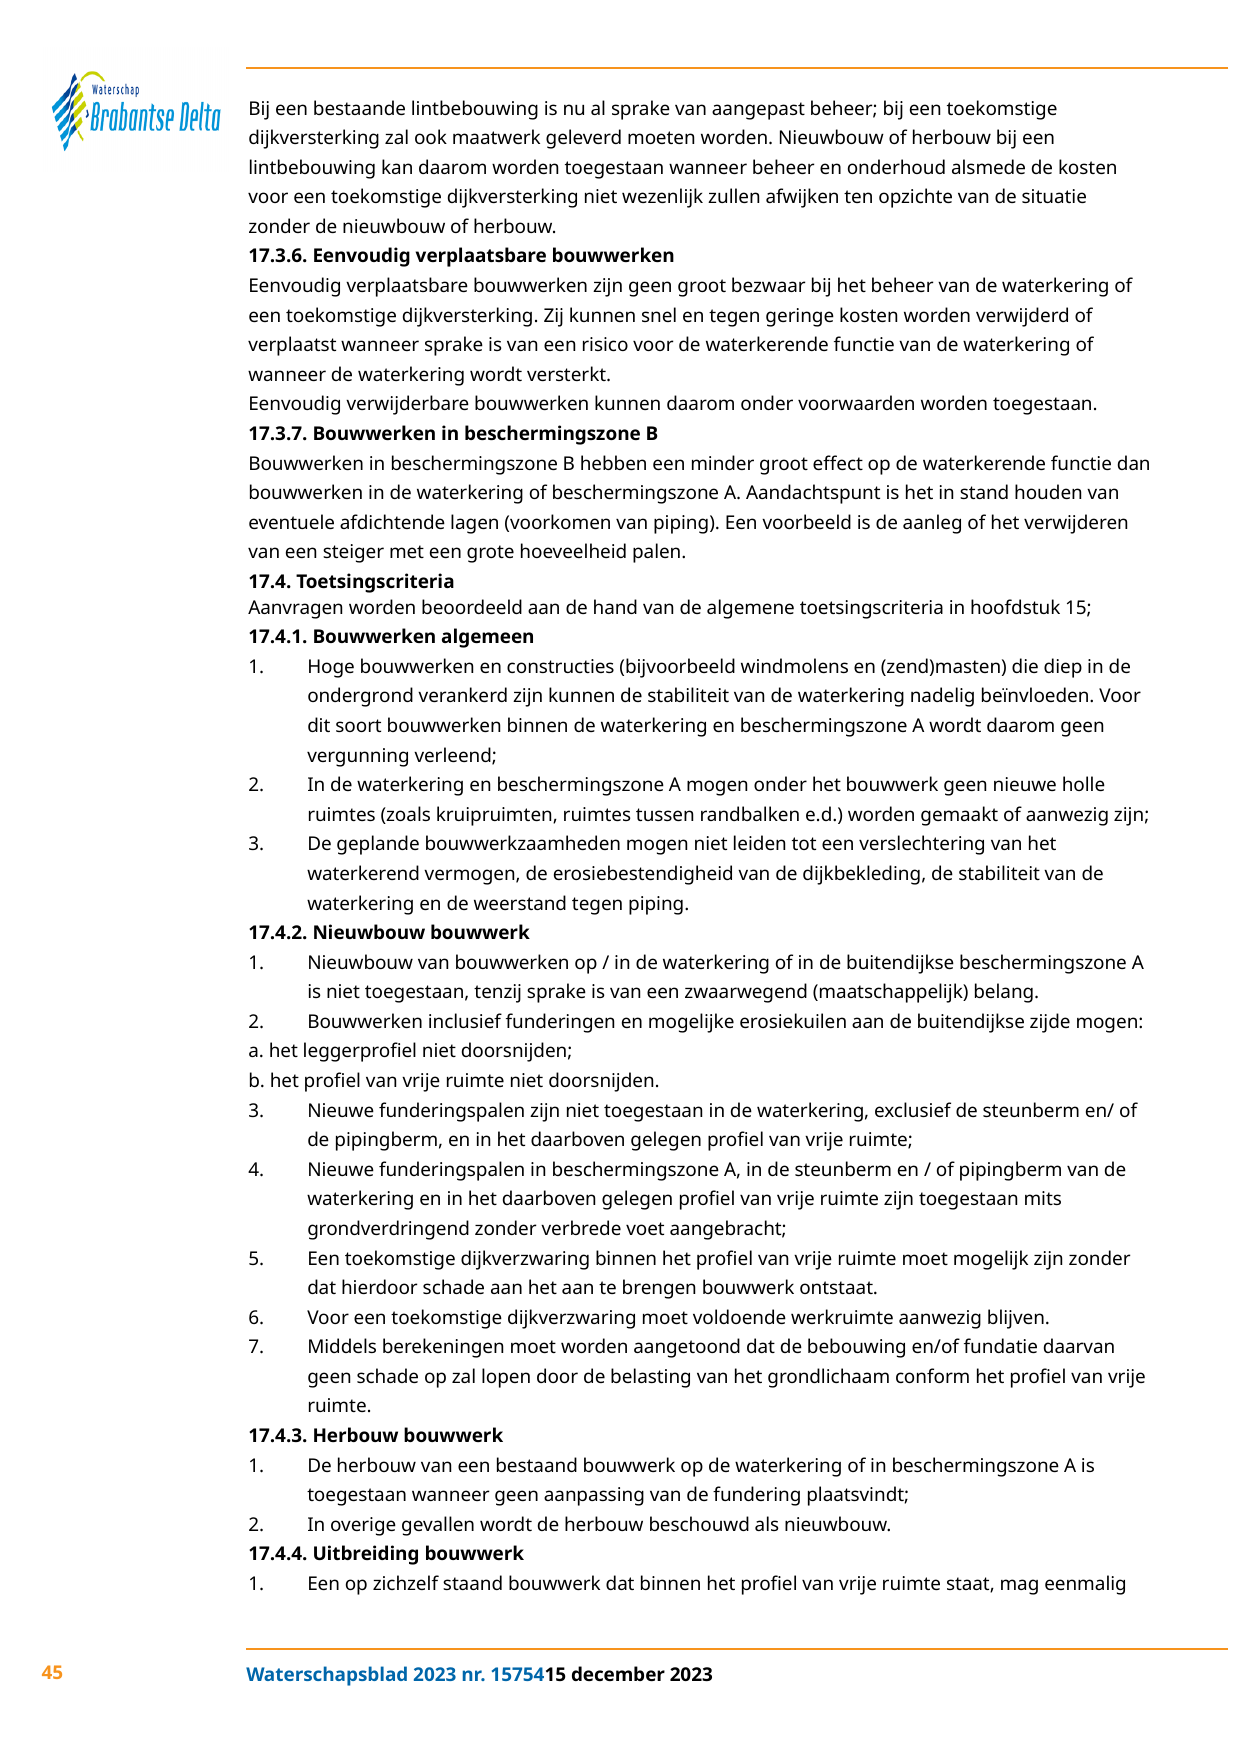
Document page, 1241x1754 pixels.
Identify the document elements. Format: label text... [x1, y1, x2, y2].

text Eenvoudig verwijderbare bouwwerken kunnen daarom onder voorwaarden worden toegestaan. [248, 391, 1152, 416]
list In overige gevallen wordt de herbouw beschouwd als nieuwbouw. [248, 1511, 1152, 1537]
text 17.3.7. Bouwwerken in beschermingszone B [248, 420, 1152, 446]
text b. het profiel van vrije ruimte niet doorsnijden. [248, 1067, 1152, 1093]
text Bouwwerken in beschermingszone B hebben een minder groot effect op de waterkerende functie dan bouwwerken in de waterkering of beschermingszone A. Aandachtspunt is het in stand houden van eventuele afdichtende lagen (voorkomen van piping). Een voorbeeld is de aanleg of het verwijderen van een steiger met een grote hoeveelheid palen. [248, 450, 1152, 564]
text Aanvragen worden beoordeeld aan de hand van de algemene toetsingscriteria in hoofdstuk 15; [248, 594, 1152, 619]
text 17.4.1. Bouwwerken algemeen [248, 623, 1152, 649]
list De herbouw van een bestaand bouwwerk op de waterkering of in beschermingszone A is toegestaan wanneer geen aanpassing van de fundering plaatsvindt; [248, 1452, 1152, 1507]
list In de waterkering en beschermingszone A mogen onder het bouwwerk geen nieuwe holle ruimtes (zoals kruipruimten, ruimtes tussen randbalken e.d.) worden gemaakt of aanwezig zijn; [248, 771, 1152, 827]
list Hoge bouwwerken en constructies (bijvoorbeeld windmolens en (zend)masten) die diep in de ondergrond verankerd zijn kunnen de stabiliteit van de waterkering nadelig beïnvloeden. Voor dit soort bouwwerken binnen de waterkering en beschermingszone A wordt daarom geen vergunning verleend; [248, 653, 1152, 767]
list Een toekomstige dijkverzwaring binnen het profiel van vrije ruimte moet mogelijk zijn zonder dat hierdoor schade aan het aan te brengen bouwwerk ontstaat. [248, 1245, 1152, 1300]
list Nieuwbouw van bouwwerken op / in de waterkering of in de buitendijkse beschermingszone A is niet toegestaan, tenzij sprake is van een zwaarwegend (maatschappelijk) belang. [248, 949, 1152, 1004]
list Middels berekeningen moet worden aangetoond dat de bebouwing en/of fundatie daarvan geen schade op zal lopen door de belasting van het grondlichaam conform het profiel van vrije ruimte. [248, 1333, 1152, 1418]
list De geplande bouwwerkzaamheden mogen niet leiden tot een verslechtering van het waterkerend vermogen, de erosiebestendigheid van de dijkbekleding, de stabiliteit van de waterkering en de weerstand tegen piping. [248, 831, 1152, 915]
list Bouwwerken inclusief funderingen en mogelijke erosiekuilen aan de buitendijkse zijde mogen: [248, 1008, 1152, 1034]
text 17.4.2. Nieuwbouw bouwwerk [248, 919, 1152, 945]
text Eenvoudig verplaatsbare bouwwerken zijn geen groot bezwaar bij het beheer van de waterkering of een toekomstige dijkversterking. Zij kunnen snel en tegen geringe kosten worden verwijderd of verplaatst wanneer sprake is van een risico voor de waterkerende functie van de waterkering of wanneer de waterkering wordt versterkt. [248, 272, 1152, 387]
list Nieuwe funderingspalen zijn niet toegestaan in de waterkering, exclusief de steunberm en/ of de pipingberm, en in het daarboven gelegen profiel van vrije ruimte; [248, 1097, 1152, 1152]
text Bij een bestaande lintbebouwing is nu al sprake van aangepast beheer; bij een toekomstige dijkversterking zal ook maatwerk geleverd moeten worden. Nieuwbouw of herbouw bij een lintbebouwing kan daarom worden toegestaan wanneer beheer en onderhoud alsmede de kosten voor een toekomstige dijkversterking niet wezenlijk zullen afwijken ten opzichte van de situatie zonder de nieuwbouw of herbouw. [248, 95, 1152, 239]
list Voor een toekomstige dijkverzwaring moet voldoende werkruimte aanwezig blijven. [248, 1304, 1152, 1329]
picture [41, 47, 231, 172]
text 17.4.3. Herbouw bouwwerk [248, 1422, 1152, 1448]
list Een op zichzelf staand bouwwerk dat binnen het profiel van vrije ruimte staat, mag eenmalig [248, 1570, 1152, 1596]
text 17.4.4. Uitbreiding bouwwerk [248, 1541, 1152, 1566]
text 17.3.6. Eenvoudig verplaatsbare bouwwerken [248, 243, 1152, 268]
text 17.4. Toetsingscriteria [248, 568, 1152, 594]
list Nieuwe funderingspalen in beschermingszone A, in de steunberm en / of pipingberm van de waterkering en in het daarboven gelegen profiel van vrije ruimte zijn toegestaan mits grondverdringend zonder verbrede voet aangebracht; [248, 1156, 1152, 1241]
text a. het leggerprofiel niet doorsnijden; [248, 1038, 1152, 1063]
